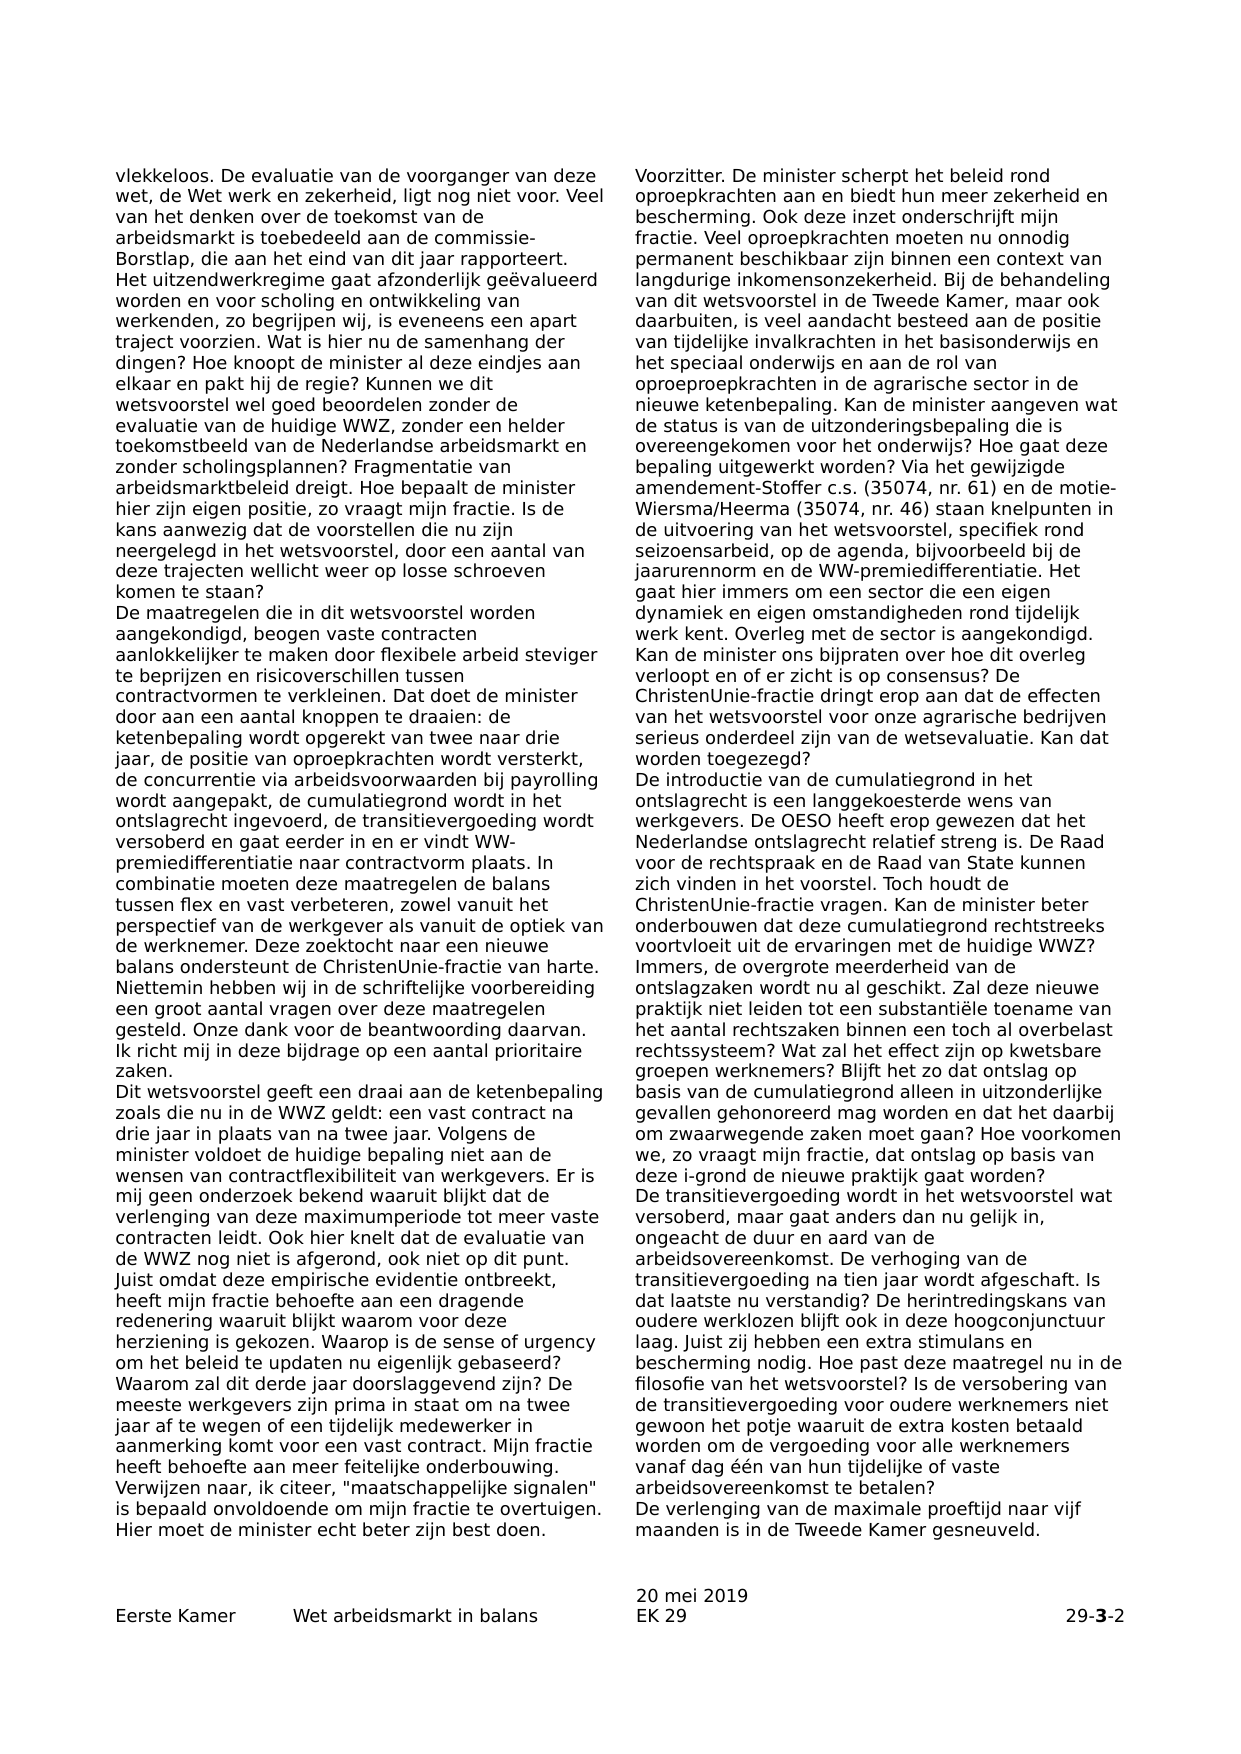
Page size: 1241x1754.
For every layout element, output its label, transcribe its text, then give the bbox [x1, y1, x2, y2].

text Voorzitter. De minister scherpt het beleid rond oproepkrachten aan en biedt hun meer zekerheid en bescherming. Ook deze inzet onderschrijft mijn fractie. Veel oproepkrachten moeten nu onnodig permanent beschikbaar zijn binnen een context van langdurige inkomensonzekerheid. Bij de behandeling van dit wetsvoorstel in de Tweede Kamer, maar ook daarbuiten, is veel aandacht besteed aan de positie van tijdelijke invalkrachten in het basisonderwijs en het speciaal onderwijs en aan de rol van oproeproepkrachten in de agrarische sector in de nieuwe ketenbepaling. Kan de minister aangeven wat de status is van de uitzonderingsbepaling die is overeengekomen voor het onderwijs? Hoe gaat deze bepaling uitgewerkt worden? Via het gewijzigde amendement-Stoffer c.s. (35074, nr. 61) en de motie-Wiersma/Heerma (35074, nr. 46) staan knelpunten in de uitvoering van het wetsvoorstel, specifiek rond seizoensarbeid, op de agenda, bijvoorbeeld bij de jaarurennorm en de WW-premiedifferentiatie. Het gaat hier immers om een sector die een eigen dynamiek en eigen omstandigheden rond tijdelijk werk kent. Overleg met de sector is aangekondigd. Kan de minister ons bijpraten over hoe dit overleg verloopt en of er zicht is op consensus? De ChristenUnie-fractie dringt erop aan dat de effecten van het wetsvoorstel voor onze agrarische bedrijven serieus onderdeel zijn van de wetsevaluatie. Kan dat worden toegezegd? [635, 165, 1125, 769]
text vlekkeloos. De evaluatie van de voorganger van deze wet, de Wet werk en zekerheid, ligt nog niet voor. Veel van het denken over de toekomst van de arbeidsmarkt is toebedeeld aan de commissie-Borstlap, die aan het eind van dit jaar rapporteert. Het uitzendwerkregime gaat afzonderlijk geëvalueerd worden en voor scholing en ontwikkeling van werkenden, zo begrijpen wij, is eveneens een apart traject voorzien. Wat is hier nu de samenhang der dingen? Hoe knoopt de minister al deze eindjes aan elkaar en pakt hij de regie? Kunnen we dit wetsvoorstel wel goed beoordelen zonder de evaluatie van de huidige WWZ, zonder een helder toekomstbeeld van de Nederlandse arbeidsmarkt en zonder scholingsplannen? Fragmentatie van arbeidsmarktbeleid dreigt. Hoe bepaalt de minister hier zijn eigen positie, zo vraagt mijn fractie. Is de kans aanwezig dat de voorstellen die nu zijn neergelegd in het wetsvoorstel, door een aantal van deze trajecten wellicht weer op losse schroeven komen te staan? [115, 165, 605, 603]
text De transitievergoeding wordt in het wetsvoorstel wat versoberd, maar gaat anders dan nu gelijk in, ongeacht de duur en aard van de arbeidsovereenkomst. De verhoging van de transitievergoeding na tien jaar wordt afgeschaft. Is dat laatste nu verstandig? De herintredingskans van oudere werklozen blijft ook in deze hoogconjunctuur laag. Juist zij hebben een extra stimulans en bescherming nodig. Hoe past deze maatregel nu in de filosofie van het wetsvoorstel? Is de versobering van de transitievergoeding voor oudere werknemers niet gewoon het potje waaruit de extra kosten betaald worden om de vergoeding voor alle werknemers vanaf dag één van hun tijdelijke of vaste arbeidsovereenkomst te betalen? [635, 1186, 1125, 1499]
text Dit wetsvoorstel geeft een draai aan de ketenbepaling zoals die nu in de WWZ geldt: een vast contract na drie jaar in plaats van na twee jaar. Volgens de minister voldoet de huidige bepaling niet aan de wensen van contractflexibiliteit van werkgevers. Er is mij geen onderzoek bekend waaruit blijkt dat de verlenging van deze maximumperiode tot meer vaste contracten leidt. Ook hier knelt dat de evaluatie van de WWZ nog niet is afgerond, ook niet op dit punt. Juist omdat deze empirische evidentie ontbreekt, heeft mijn fractie behoefte aan een dragende redenering waaruit blijkt waarom voor deze herziening is gekozen. Waarop is de sense of urgency om het beleid te updaten nu eigenlijk gebaseerd? Waarom zal dit derde jaar doorslaggevend zijn? De meeste werkgevers zijn prima in staat om na twee jaar af te wegen of een tijdelijk medewerker in aanmerking komt voor een vast contract. Mijn fractie heeft behoefte aan meer feitelijke onderbouwing. Verwijzen naar, ik citeer, "maatschappelijke signalen" is bepaald onvoldoende om mijn fractie te overtuigen. Hier moet de minister echt beter zijn best doen. [115, 1082, 605, 1540]
text De maatregelen die in dit wetsvoorstel worden aangekondigd, beogen vaste contracten aanlokkelijker te maken door flexibele arbeid steviger te beprijzen en risicoverschillen tussen contractvormen te verkleinen. Dat doet de minister door aan een aantal knoppen te draaien: de ketenbepaling wordt opgerekt van twee naar drie jaar, de positie van oproepkrachten wordt versterkt, de concurrentie via arbeidsvoorwaarden bij payrolling wordt aangepakt, de cumulatiegrond wordt in het ontslagrecht ingevoerd, de transitievergoeding wordt versoberd en gaat eerder in en er vindt WW-premiedifferentiatie naar contractvorm plaats. In combinatie moeten deze maatregelen de balans tussen flex en vast verbeteren, zowel vanuit het perspectief van de werkgever als vanuit de optiek van de werknemer. Deze zoektocht naar een nieuwe balans ondersteunt de ChristenUnie-fractie van harte. Niettemin hebben wij in de schriftelijke voorbereiding een groot aantal vragen over deze maatregelen gesteld. Onze dank voor de beantwoording daarvan. Ik richt mij in deze bijdrage op een aantal prioritaire zaken. [115, 603, 605, 1082]
text De introductie van de cumulatiegrond in het ontslagrecht is een langgekoesterde wens van werkgevers. De OESO heeft erop gewezen dat het Nederlandse ontslagrecht relatief streng is. De Raad voor de rechtspraak en de Raad van State kunnen zich vinden in het voorstel. Toch houdt de ChristenUnie-fractie vragen. Kan de minister beter onderbouwen dat deze cumulatiegrond rechtstreeks voortvloeit uit de ervaringen met de huidige WWZ? Immers, de overgrote meerderheid van de ontslagzaken wordt nu al geschikt. Zal deze nieuwe praktijk niet leiden tot een substantiële toename van het aantal rechtszaken binnen een toch al overbelast rechtssysteem? Wat zal het effect zijn op kwetsbare groepen werknemers? Blijft het zo dat ontslag op basis van de cumulatiegrond alleen in uitzonderlijke gevallen gehonoreerd mag worden en dat het daarbij om zwaarwegende zaken moet gaan? Hoe voorkomen we, zo vraagt mijn fractie, dat ontslag op basis van deze i-grond de nieuwe praktijk gaat worden? [635, 769, 1125, 1186]
text De verlenging van de maximale proeftijd naar vijf maanden is in de Tweede Kamer gesneuveld. [635, 1499, 1125, 1540]
